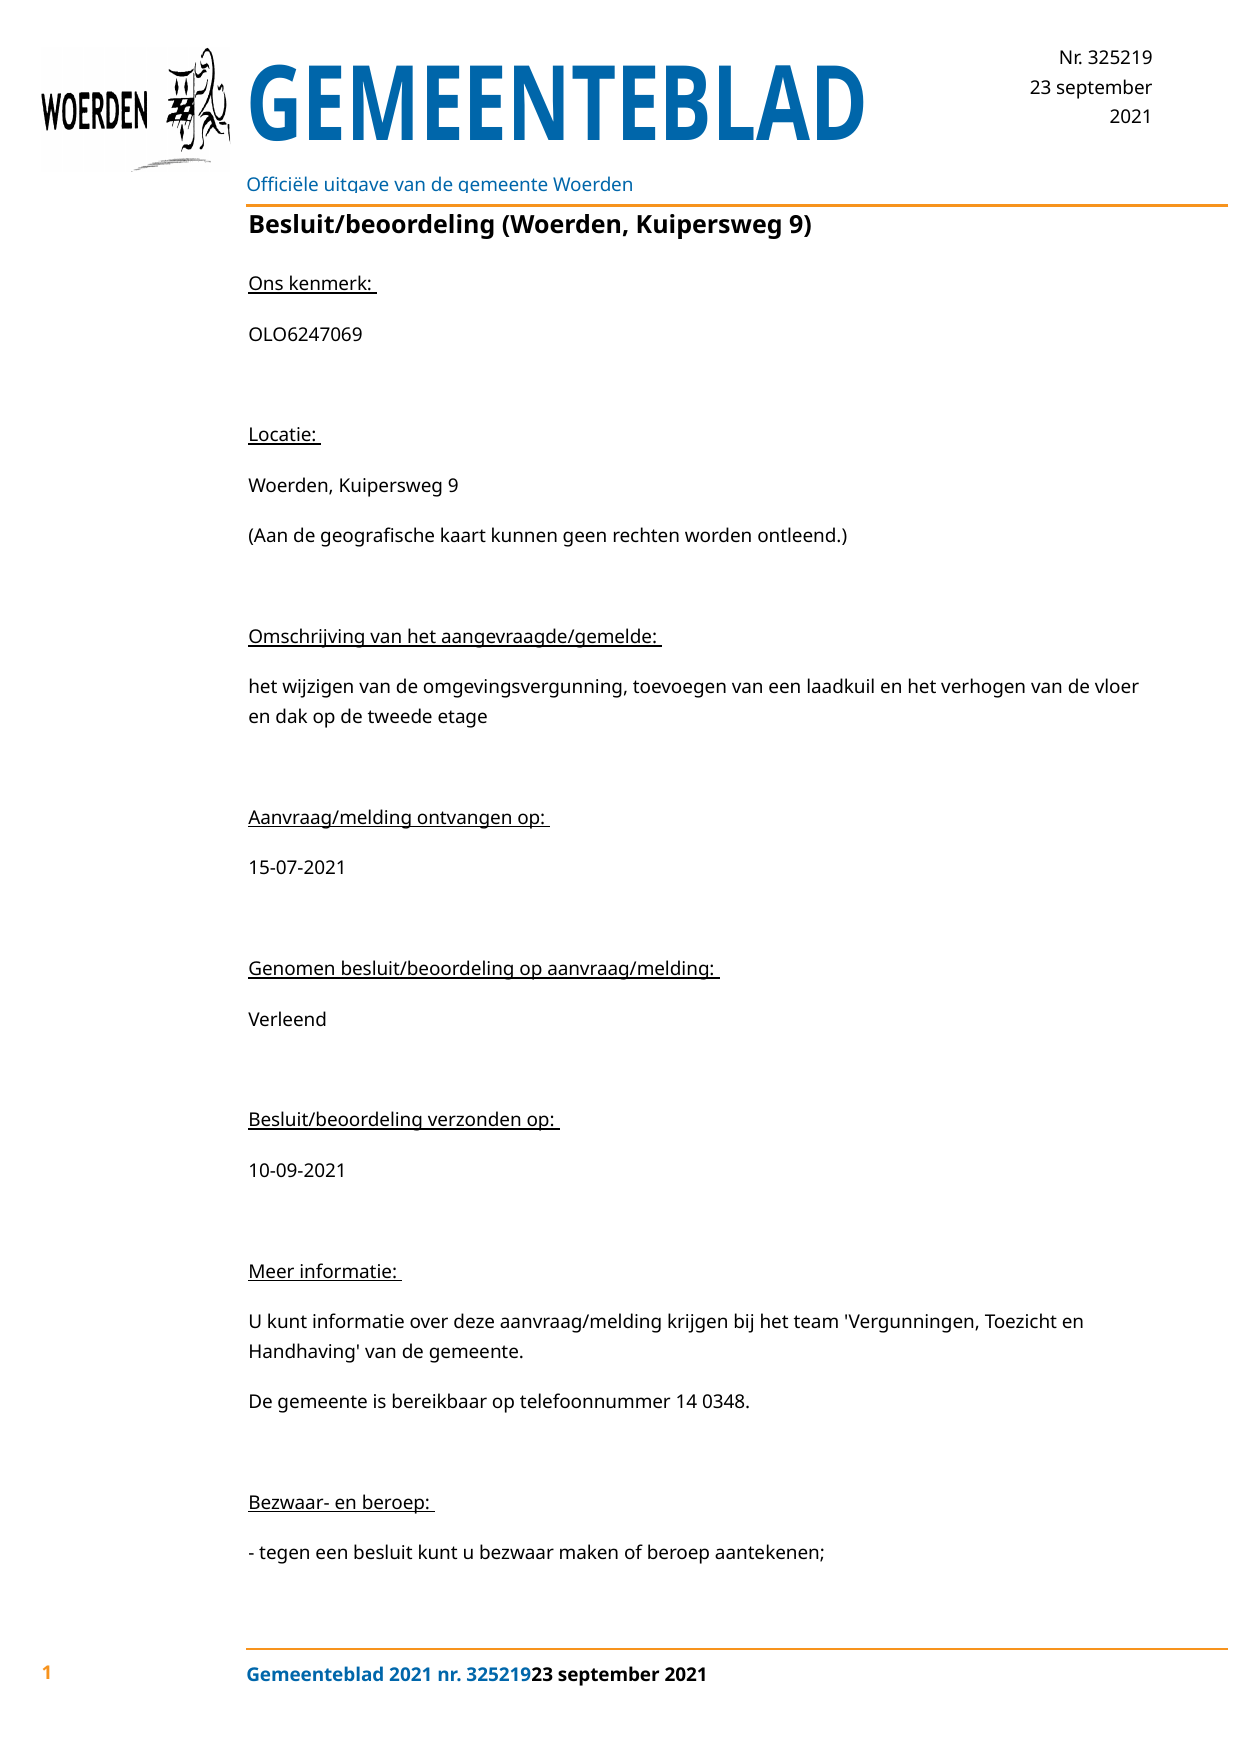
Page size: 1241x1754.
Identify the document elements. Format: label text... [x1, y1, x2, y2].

text Aanvraag/melding ontvangen op: [248, 804, 1152, 830]
text Bezwaar- en beroep: [248, 1489, 1152, 1515]
picture [41, 47, 231, 172]
text De gemeente is bereikbaar op telefoonnummer 14 0348. [248, 1388, 1152, 1414]
text Genomen besluit/beoordeling op aanvraag/melding: [248, 955, 1152, 981]
text het wijzigen van de omgevingsvergunning, toevoegen van een laadkuil en het verhogen van de vloer en dak op de tweede etage [248, 674, 1152, 729]
text OLO6247069 [248, 321, 1152, 346]
text 10-09-2021 [248, 1157, 1152, 1183]
text - tegen een besluit kunt u bezwaar maken of beroep aantekenen; [248, 1539, 1152, 1565]
text Ons kenmerk: [248, 270, 1152, 296]
text (Aan de geografische kaart kunnen geen rechten worden ontleend.) [248, 522, 1152, 548]
text Locatie: [248, 422, 1152, 447]
text Woerden, Kuipersweg 9 [248, 472, 1152, 498]
text Besluit/beoordeling verzonden op: [248, 1107, 1152, 1132]
text Verleend [248, 1006, 1152, 1031]
text Besluit/beoordeling (Woerden, Kuipersweg 9) [248, 207, 1152, 241]
text 15-07-2021 [248, 854, 1152, 880]
text Meer informatie: [248, 1258, 1152, 1283]
text Omschrijving van het aangevraagde/gemelde: [248, 623, 1152, 649]
text U kunt informatie over deze aanvraag/melding krijgen bij het team 'Vergunningen, Toezicht en Handhaving' van de gemeente. [248, 1308, 1152, 1363]
